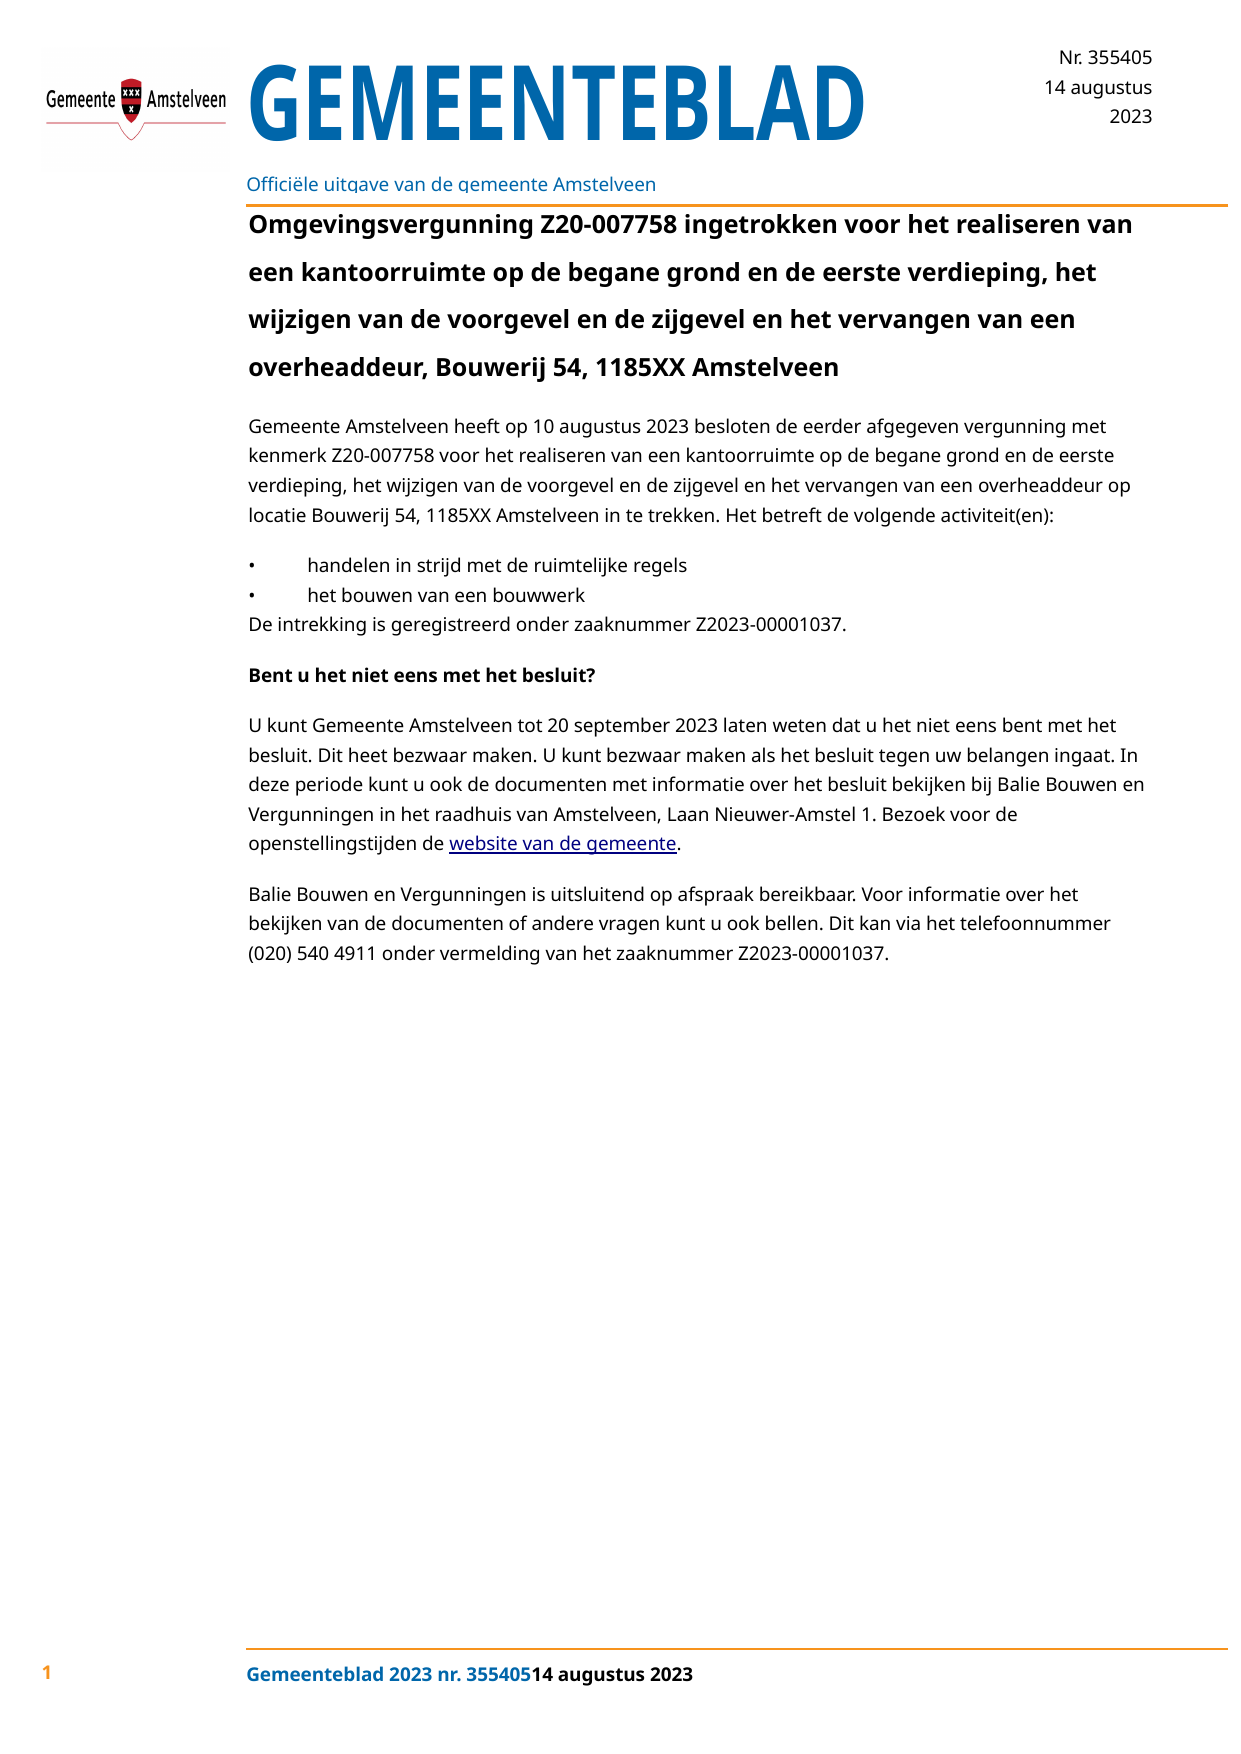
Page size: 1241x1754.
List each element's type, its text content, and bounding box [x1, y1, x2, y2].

list het bouwen van een bouwwerk [248, 582, 1152, 608]
text Gemeente Amstelveen heeft op 10 augustus 2023 besloten de eerder afgegeven vergunning met kenmerk Z20-007758 voor het realiseren van een kantoorruimte op de begane grond en de eerste verdieping, het wijzigen van de voorgevel en de zijgevel en het vervangen van een overheaddeur op locatie Bouwerij 54, 1185XX Amstelveen in te trekken. Het betreft de volgende activiteit(en): [248, 413, 1152, 528]
text De intrekking is geregistreerd onder zaaknummer Z2023-00001037. [248, 611, 1152, 637]
picture [41, 47, 231, 172]
text U kunt Gemeente Amstelveen tot 20 september 2023 laten weten dat u het niet eens bent met het besluit. Dit heet bezwaar maken. U kunt bezwaar maken als het besluit tegen uw belangen ingaat. In deze periode kunt u ook de documenten met informatie over het besluit bekijken bij Balie Bouwen en Vergunningen in het raadhuis van Amstelveen, Laan Nieuwer-Amstel 1. Bezoek voor de openstellingstijden de website van de gemeente. [248, 712, 1152, 856]
text Balie Bouwen en Vergunningen is uitsluitend op afspraak bereikbaar. Voor informatie over het bekijken van de documenten of andere vragen kunt u ook bellen. Dit kan via het telefoonnummer (020) 540 4911 onder vermelding van het zaaknummer Z2023-00001037. [248, 881, 1152, 966]
text Bent u het niet eens met het besluit? [248, 662, 1152, 688]
text Omgevingsvergunning Z20-007758 ingetrokken voor het realiseren van een kantoorruimte op de begane grond en de eerste verdieping, het wijzigen van de voorgevel en de zijgevel en het vervangen van een overheaddeur, Bouwerij 54, 1185XX Amstelveen [248, 207, 1152, 384]
list handelen in strijd met de ruimtelijke regels [248, 552, 1152, 578]
